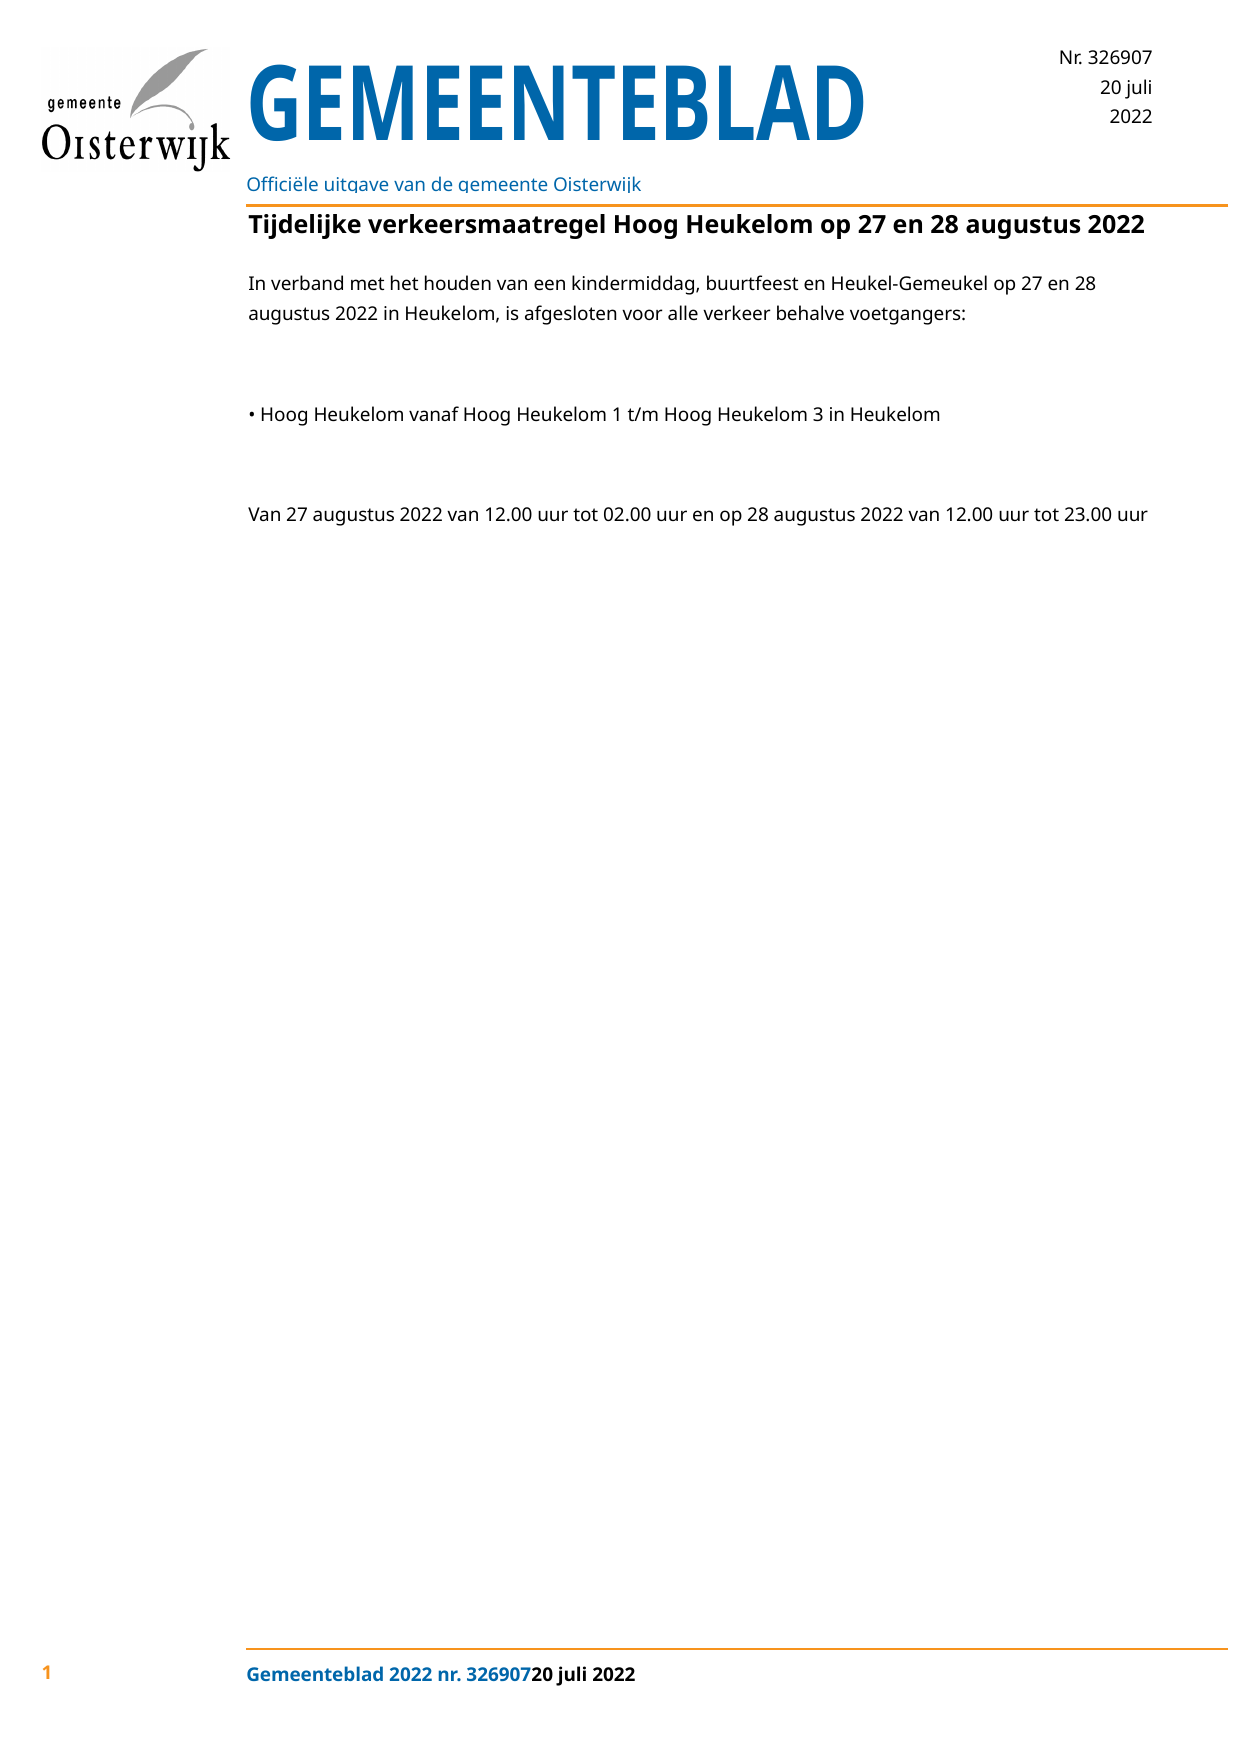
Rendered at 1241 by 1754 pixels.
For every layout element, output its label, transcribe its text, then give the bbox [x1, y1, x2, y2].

text • Hoog Heukelom vanaf Hoog Heukelom 1 t/m Hoog Heukelom 3 in Heukelom [248, 401, 1152, 426]
text Van 27 augustus 2022 van 12.00 uur tot 02.00 uur en op 28 augustus 2022 van 12.00 uur tot 23.00 uur [248, 502, 1152, 527]
picture [41, 47, 231, 172]
text In verband met het houden van een kindermiddag, buurtfeest en Heukel-Gemeukel op 27 en 28 augustus 2022 in Heukelom, is afgesloten voor alle verkeer behalve voetgangers: [248, 270, 1152, 326]
text Tijdelijke verkeersmaatregel Hoog Heukelom op 27 en 28 augustus 2022 [248, 207, 1152, 241]
